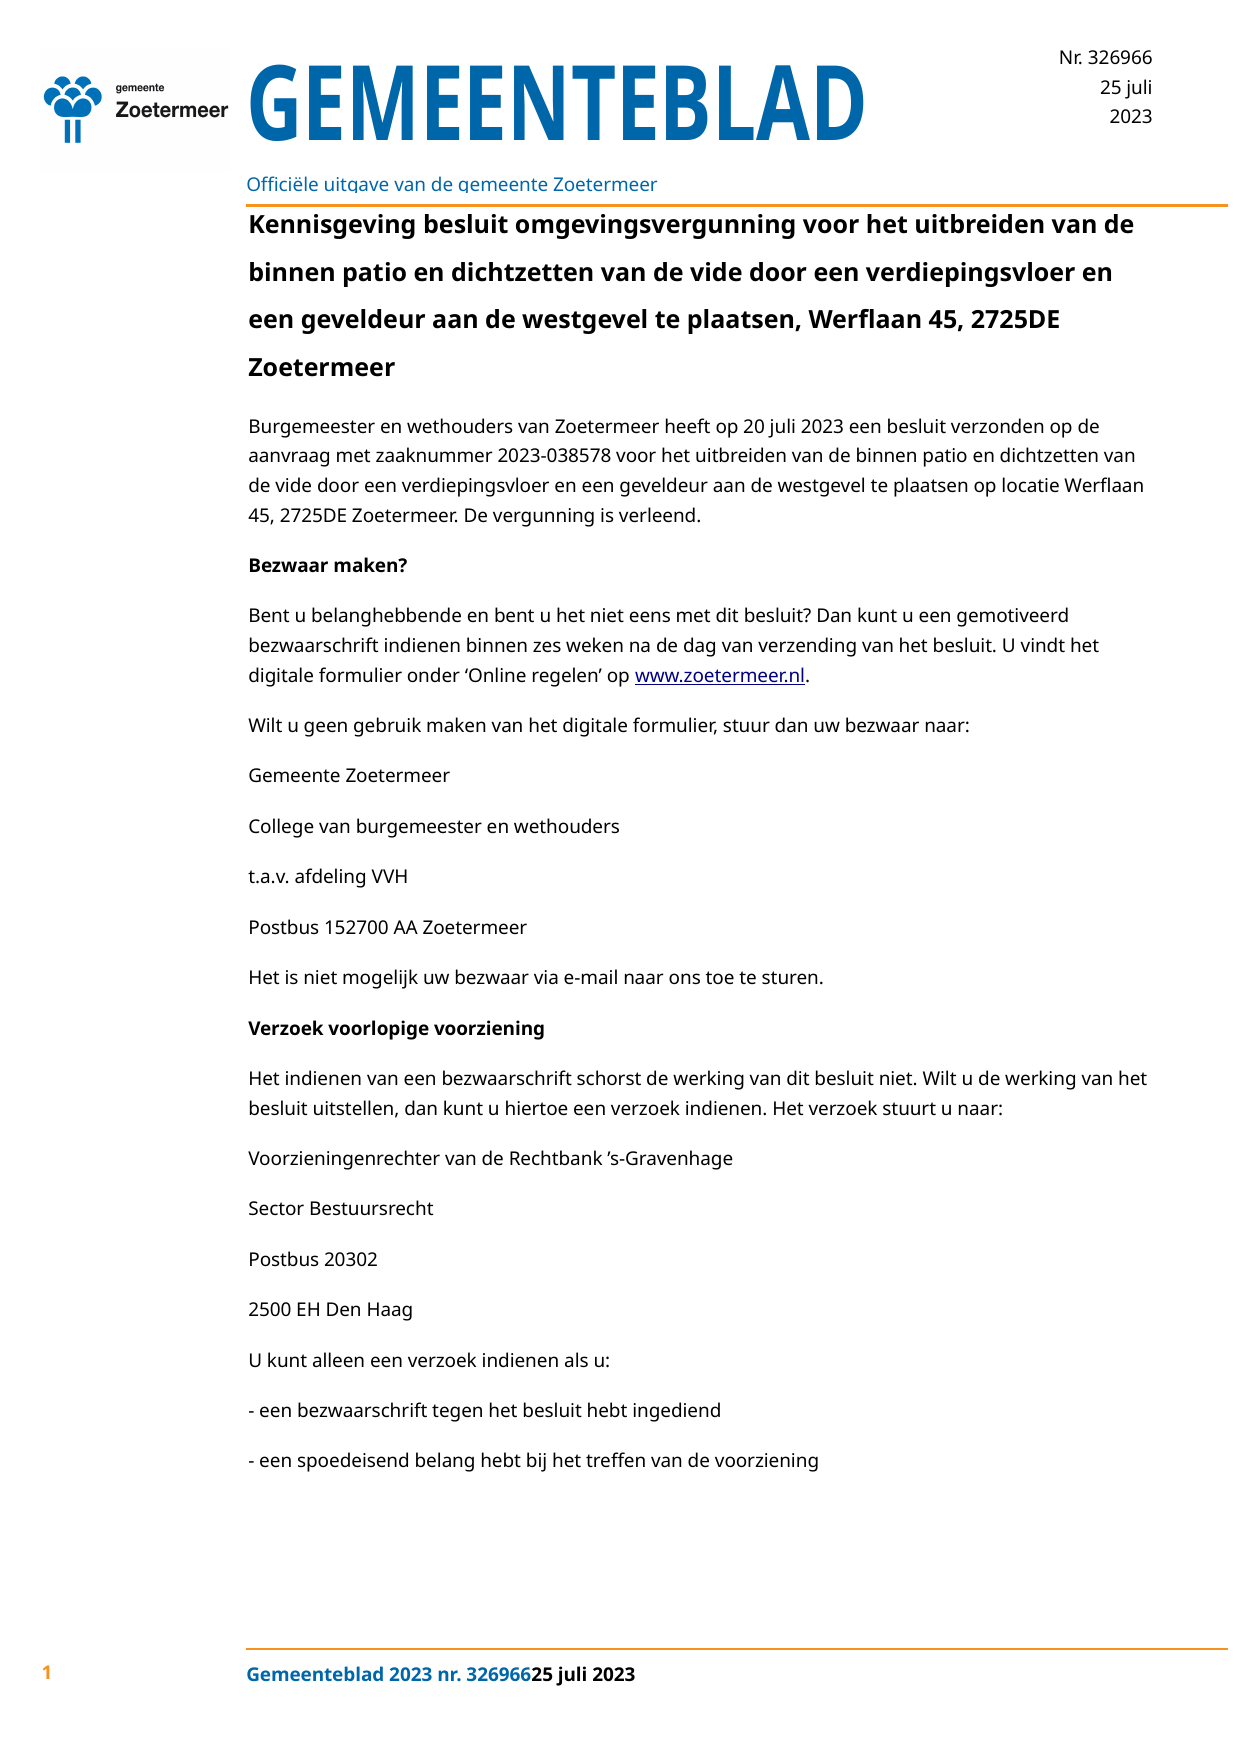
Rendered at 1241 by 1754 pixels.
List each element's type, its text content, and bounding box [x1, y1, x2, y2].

text Postbus 20302 [248, 1246, 1152, 1272]
text Burgemeester en wethouders van Zoetermeer heeft op 20 juli 2023 een besluit verzonden op de aanvraag met zaaknummer 2023-038578 voor het uitbreiden van de binnen patio en dichtzetten van de vide door een verdiepingsvloer en een geveldeur aan de westgevel te plaatsen op locatie Werflaan 45, 2725DE Zoetermeer. De vergunning is verleend. [248, 413, 1152, 528]
text Verzoek voorlopige voorziening [248, 1015, 1152, 1041]
text Het is niet mogelijk uw bezwaar via e-mail naar ons toe te sturen. [248, 964, 1152, 990]
text Kennisgeving besluit omgevingsvergunning voor het uitbreiden van de binnen patio en dichtzetten van de vide door een verdiepingsvloer en een geveldeur aan de westgevel te plaatsen, Werflaan 45, 2725DE Zoetermeer [248, 207, 1152, 384]
text - een spoedeisend belang hebt bij het treffen van de voorziening [248, 1448, 1152, 1473]
text Sector Bestuursrecht [248, 1196, 1152, 1221]
text Voorzieningenrechter van de Rechtbank ’s-Gravenhage [248, 1145, 1152, 1171]
text Het indienen van een bezwaarschrift schorst de werking van dit besluit niet. Wilt u de werking van het besluit uitstellen, dan kunt u hiertoe een verzoek indienen. Het verzoek stuurt u naar: [248, 1065, 1152, 1121]
text Gemeente Zoetermeer [248, 763, 1152, 788]
text Postbus 152700 AA Zoetermeer [248, 914, 1152, 940]
text College van burgemeester en wethouders [248, 813, 1152, 839]
text U kunt alleen een verzoek indienen als u: [248, 1347, 1152, 1373]
text 2500 EH Den Haag [248, 1296, 1152, 1322]
picture [41, 47, 231, 172]
text t.a.v. afdeling VVH [248, 863, 1152, 889]
text Bezwaar maken? [248, 552, 1152, 578]
text Wilt u geen gebruik maken van het digitale formulier, stuur dan uw bezwaar naar: [248, 712, 1152, 738]
text - een bezwaarschrift tegen het besluit hebt ingediend [248, 1397, 1152, 1423]
text Bent u belanghebbende en bent u het niet eens met dit besluit? Dan kunt u een gemotiveerd bezwaarschrift indienen binnen zes weken na de dag van verzending van het besluit. U vindt het digitale formulier onder ‘Online regelen’ op www.zoetermeer.nl. [248, 603, 1152, 688]
